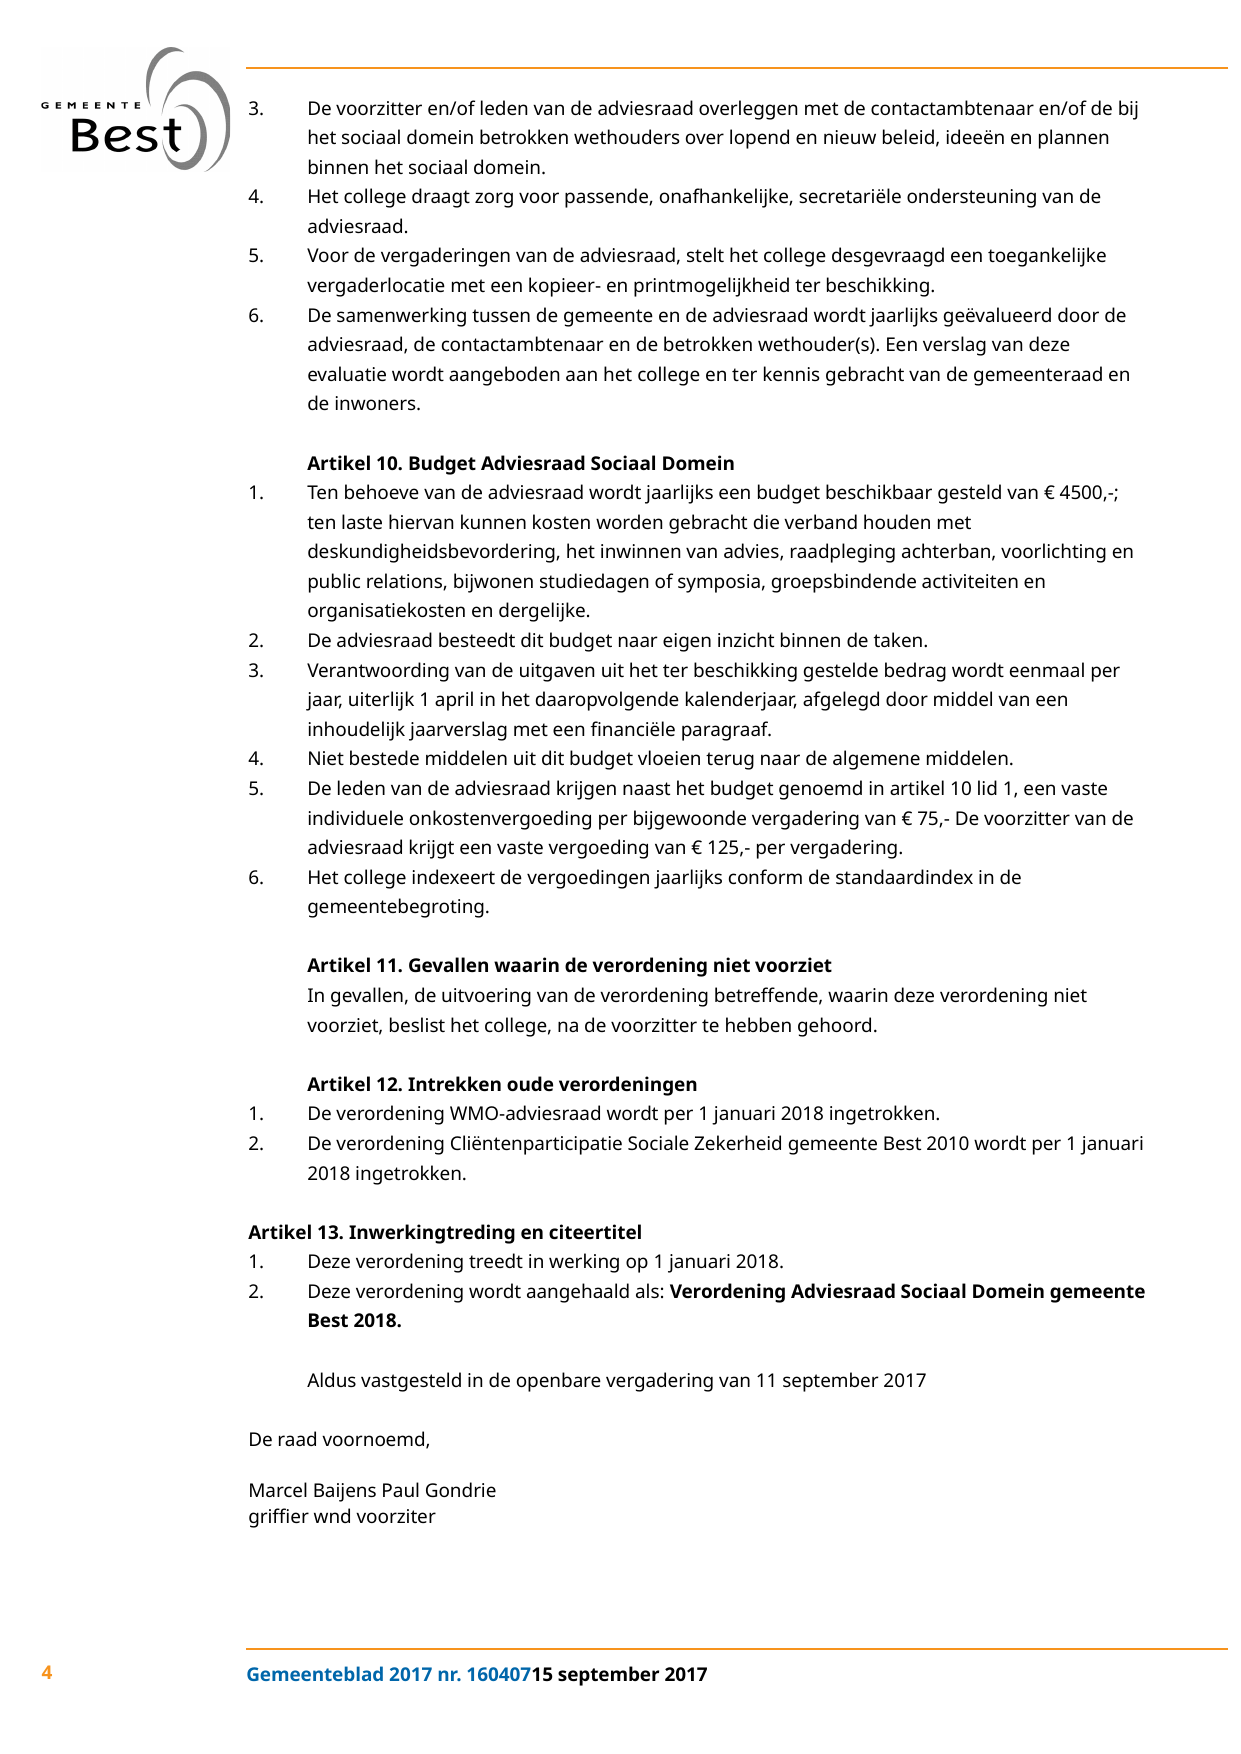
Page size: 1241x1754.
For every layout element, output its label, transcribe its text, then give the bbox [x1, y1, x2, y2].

list Het college indexeert de vergoedingen jaarlijks conform de standaardindex in de gemeentebegroting. [248, 864, 1152, 919]
list Artikel 11. Gevallen waarin de verordening niet voorziet [248, 953, 1152, 978]
text Artikel 13. Inwerkingtreding en citeertitel [248, 1219, 1152, 1245]
list Artikel 10. Budget Adviesraad Sociaal Domein [248, 450, 1152, 476]
list Aldus vastgesteld in de openbare vergadering van 11 september 2017 [248, 1367, 1152, 1393]
list Niet bestede middelen uit dit budget vloeien terug naar de algemene middelen. [248, 746, 1152, 771]
list De adviesraad besteedt dit budget naar eigen inzicht binnen de taken. [248, 627, 1152, 653]
list De verordening WMO-adviesraad wordt per 1 januari 2018 ingetrokken. [248, 1101, 1152, 1126]
list De samenwerking tussen de gemeente en de adviesraad wordt jaarlijks geëvalueerd door de adviesraad, de contactambtenaar en de betrokken wethouder(s). Een verslag van deze evaluatie wordt aangeboden aan het college en ter kennis gebracht van de gemeenteraad en de inwoners. [248, 302, 1152, 416]
text griffier wnd voorziter [248, 1503, 1152, 1529]
list Ten behoeve van de adviesraad wordt jaarlijks een budget beschikbaar gesteld van € 4500,-; ten laste hiervan kunnen kosten worden gebracht die verband houden met deskundigheidsbevordering, het inwinnen van advies, raadpleging achterban, voorlichting en public relations, bijwonen studiedagen of symposia, groepsbindende activiteiten en organisatiekosten en dergelijke. [248, 479, 1152, 623]
list Verantwoording van de uitgaven uit het ter beschikking gestelde bedrag wordt eenmaal per jaar, uiterlijk 1 april in het daaropvolgende kalenderjaar, afgelegd door middel van een inhoudelijk jaarverslag met een financiële paragraaf. [248, 657, 1152, 742]
list Het college draagt zorg voor passende, onafhankelijke, secretariële ondersteuning van de adviesraad. [248, 183, 1152, 239]
list Voor de vergaderingen van de adviesraad, stelt het college desgevraagd een toegankelijke vergaderlocatie met een kopieer- en printmogelijkheid ter beschikking. [248, 243, 1152, 298]
list In gevallen, de uitvoering van de verordening betreffende, waarin deze verordening niet voorziet, beslist het college, na de voorzitter te hebben gehoord. [248, 982, 1152, 1038]
list De voorzitter en/of leden van de adviesraad overleggen met de contactambtenaar en/of de bij het sociaal domein betrokken wethouders over lopend en nieuw beleid, ideeën en plannen binnen het sociaal domein. [248, 95, 1152, 180]
text Marcel Baijens Paul Gondrie [248, 1477, 1152, 1503]
list Artikel 12. Intrekken oude verordeningen [248, 1071, 1152, 1097]
list Deze verordening treedt in werking op 1 januari 2018. [248, 1248, 1152, 1274]
text De raad voornoemd, [248, 1426, 1152, 1452]
list Deze verordening wordt aangehaald als: Verordening Adviesraad Sociaal Domein gemeente Best 2018. [248, 1278, 1152, 1333]
picture [41, 47, 231, 172]
list De verordening Cliëntenparticipatie Sociale Zekerheid gemeente Best 2010 wordt per 1 januari 2018 ingetrokken. [248, 1130, 1152, 1186]
list De leden van de adviesraad krijgen naast het budget genoemd in artikel 10 lid 1, een vaste individuele onkostenvergoeding per bijgewoonde vergadering van € 75,- De voorzitter van de adviesraad krijgt een vaste vergoeding van € 125,- per vergadering. [248, 775, 1152, 860]
